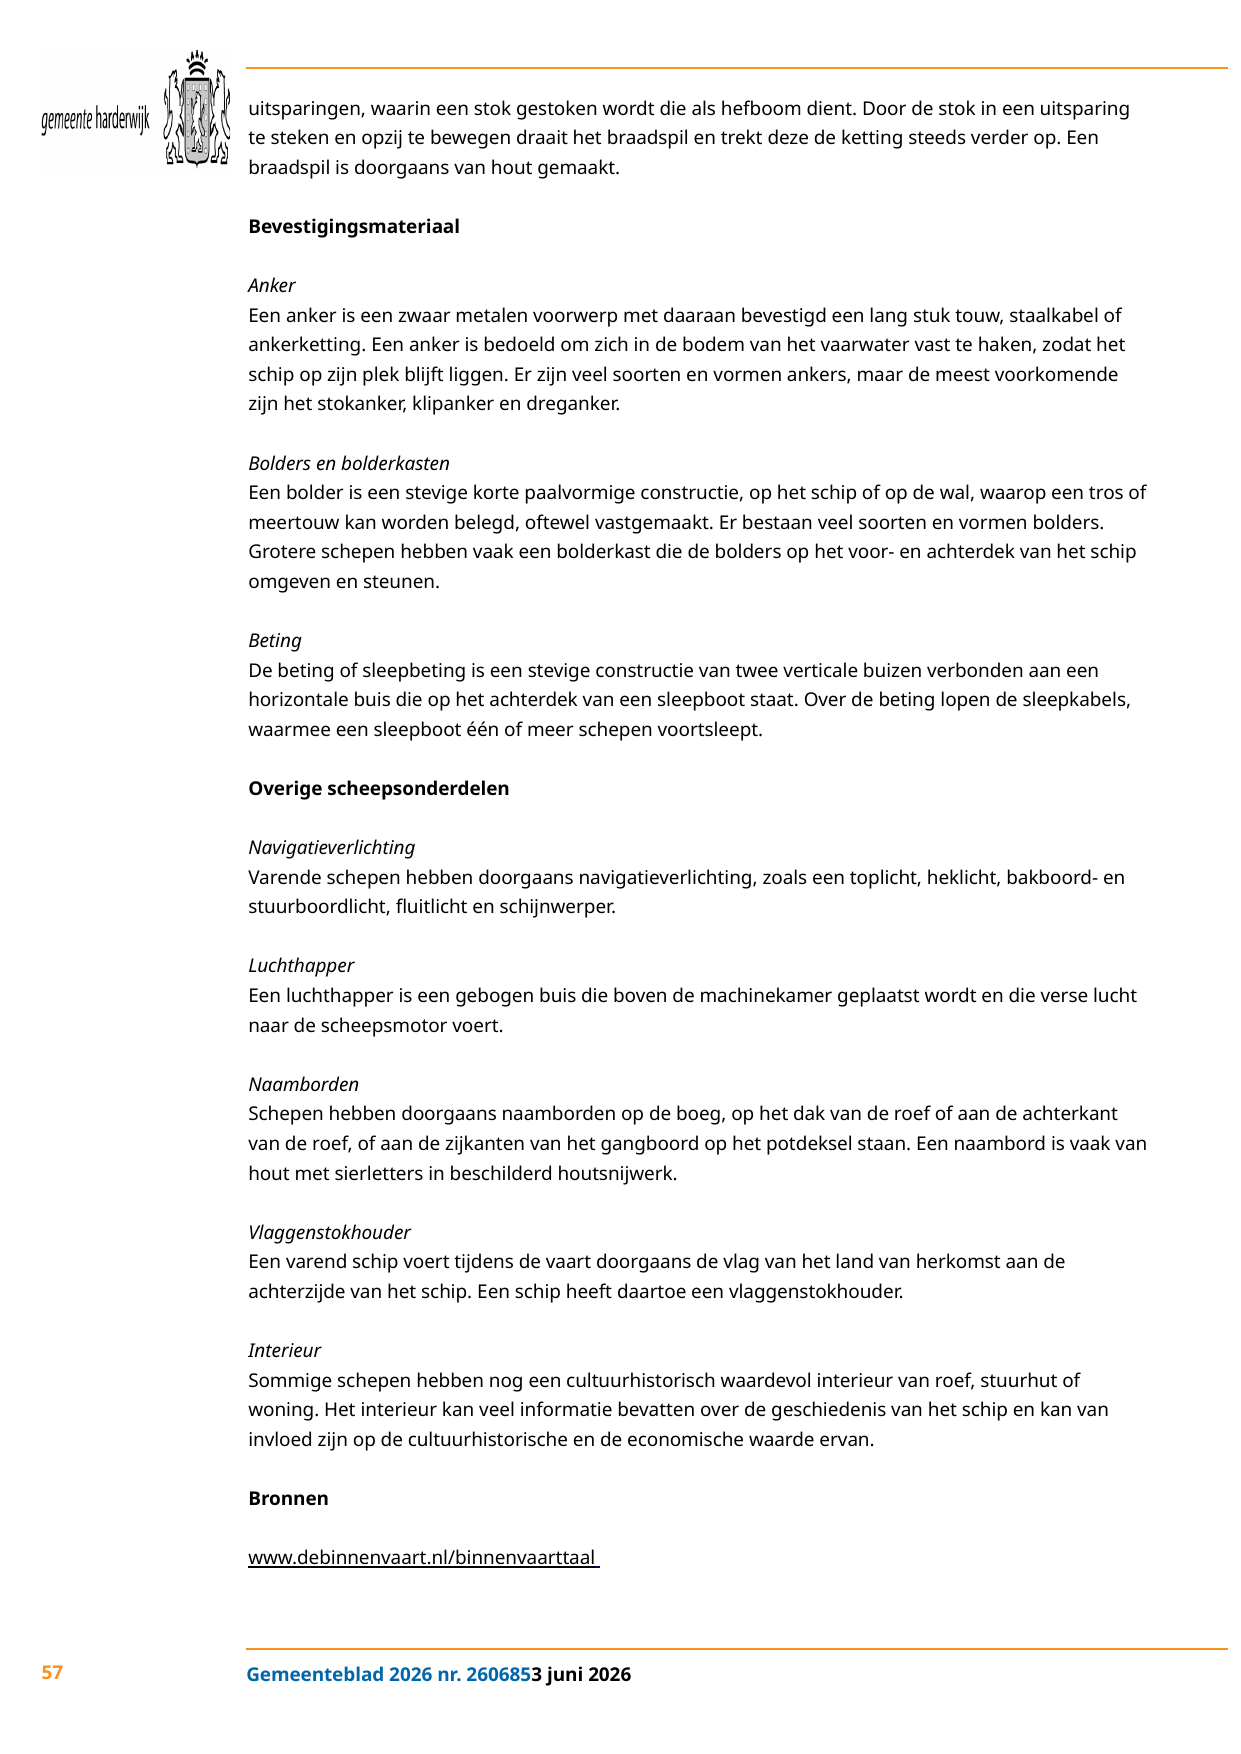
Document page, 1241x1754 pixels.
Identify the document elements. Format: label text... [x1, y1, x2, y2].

text Bevestigingsmateriaal [248, 213, 1152, 239]
text Navigatieverlichting [248, 834, 1152, 860]
text Bolders en bolderkasten [248, 450, 1152, 476]
text Een luchthapper is een gebogen buis die boven de machinekamer geplaatst wordt en die verse lucht naar de scheepsmotor voert. [248, 982, 1152, 1038]
text Overige scheepsonderdelen [248, 775, 1152, 801]
text www.debinnenvaart.nl/binnenvaarttaal [248, 1544, 1152, 1570]
text Naamborden [248, 1071, 1152, 1097]
text Vlaggenstokhouder [248, 1219, 1152, 1245]
text Een anker is een zwaar metalen voorwerp met daaraan bevestigd een lang stuk touw, staalkabel of ankerketting. Een anker is bedoeld om zich in de bodem van het vaarwater vast te haken, zodat het schip op zijn plek blijft liggen. Er zijn veel soorten en vormen ankers, maar de meest voorkomende zijn het stokanker, klipanker en dreganker. [248, 302, 1152, 416]
text uitsparingen, waarin een stok gestoken wordt die als hefboom dient. Door de stok in een uitsparing te steken en opzij te bewegen draait het braadspil en trekt deze de ketting steeds verder op. Een braadspil is doorgaans van hout gemaakt. [248, 95, 1152, 180]
text Een bolder is een stevige korte paalvormige constructie, op het schip of op de wal, waarop een tros of meertouw kan worden belegd, oftewel vastgemaakt. Er bestaan veel soorten en vormen bolders. Grotere schepen hebben vaak een bolderkast die de bolders op het voor- en achterdek van het schip omgeven en steunen. [248, 479, 1152, 594]
text Een varend schip voert tijdens de vaart doorgaans de vlag van het land van herkomst aan de achterzijde van het schip. Een schip heeft daartoe een vlaggenstokhouder. [248, 1248, 1152, 1304]
text Bronnen [248, 1485, 1152, 1511]
text Anker [248, 272, 1152, 298]
text Luchthapper [248, 953, 1152, 978]
picture [41, 47, 231, 172]
text Sommige schepen hebben nog een cultuurhistorisch waardevol interieur van roef, stuurhut of woning. Het interieur kan veel informatie bevatten over de geschiedenis van het schip en kan van invloed zijn op de cultuurhistorische en de economische waarde ervan. [248, 1367, 1152, 1452]
text Schepen hebben doorgaans naamborden op de boeg, op het dak van de roef of aan de achterkant van de roef, of aan de zijkanten van het gangboord op het potdeksel staan. Een naambord is vaak van hout met sierletters in beschilderd houtsnijwerk. [248, 1101, 1152, 1186]
text De beting of sleepbeting is een stevige constructie van twee verticale buizen verbonden aan een horizontale buis die op het achterdek van een sleepboot staat. Over de beting lopen de sleepkabels, waarmee een sleepboot één of meer schepen voortsleept. [248, 657, 1152, 742]
text Beting [248, 627, 1152, 653]
text Interieur [248, 1337, 1152, 1363]
text Varende schepen hebben doorgaans navigatieverlichting, zoals een toplicht, heklicht, bakboord- en stuurboordlicht, fluitlicht en schijnwerper. [248, 864, 1152, 919]
